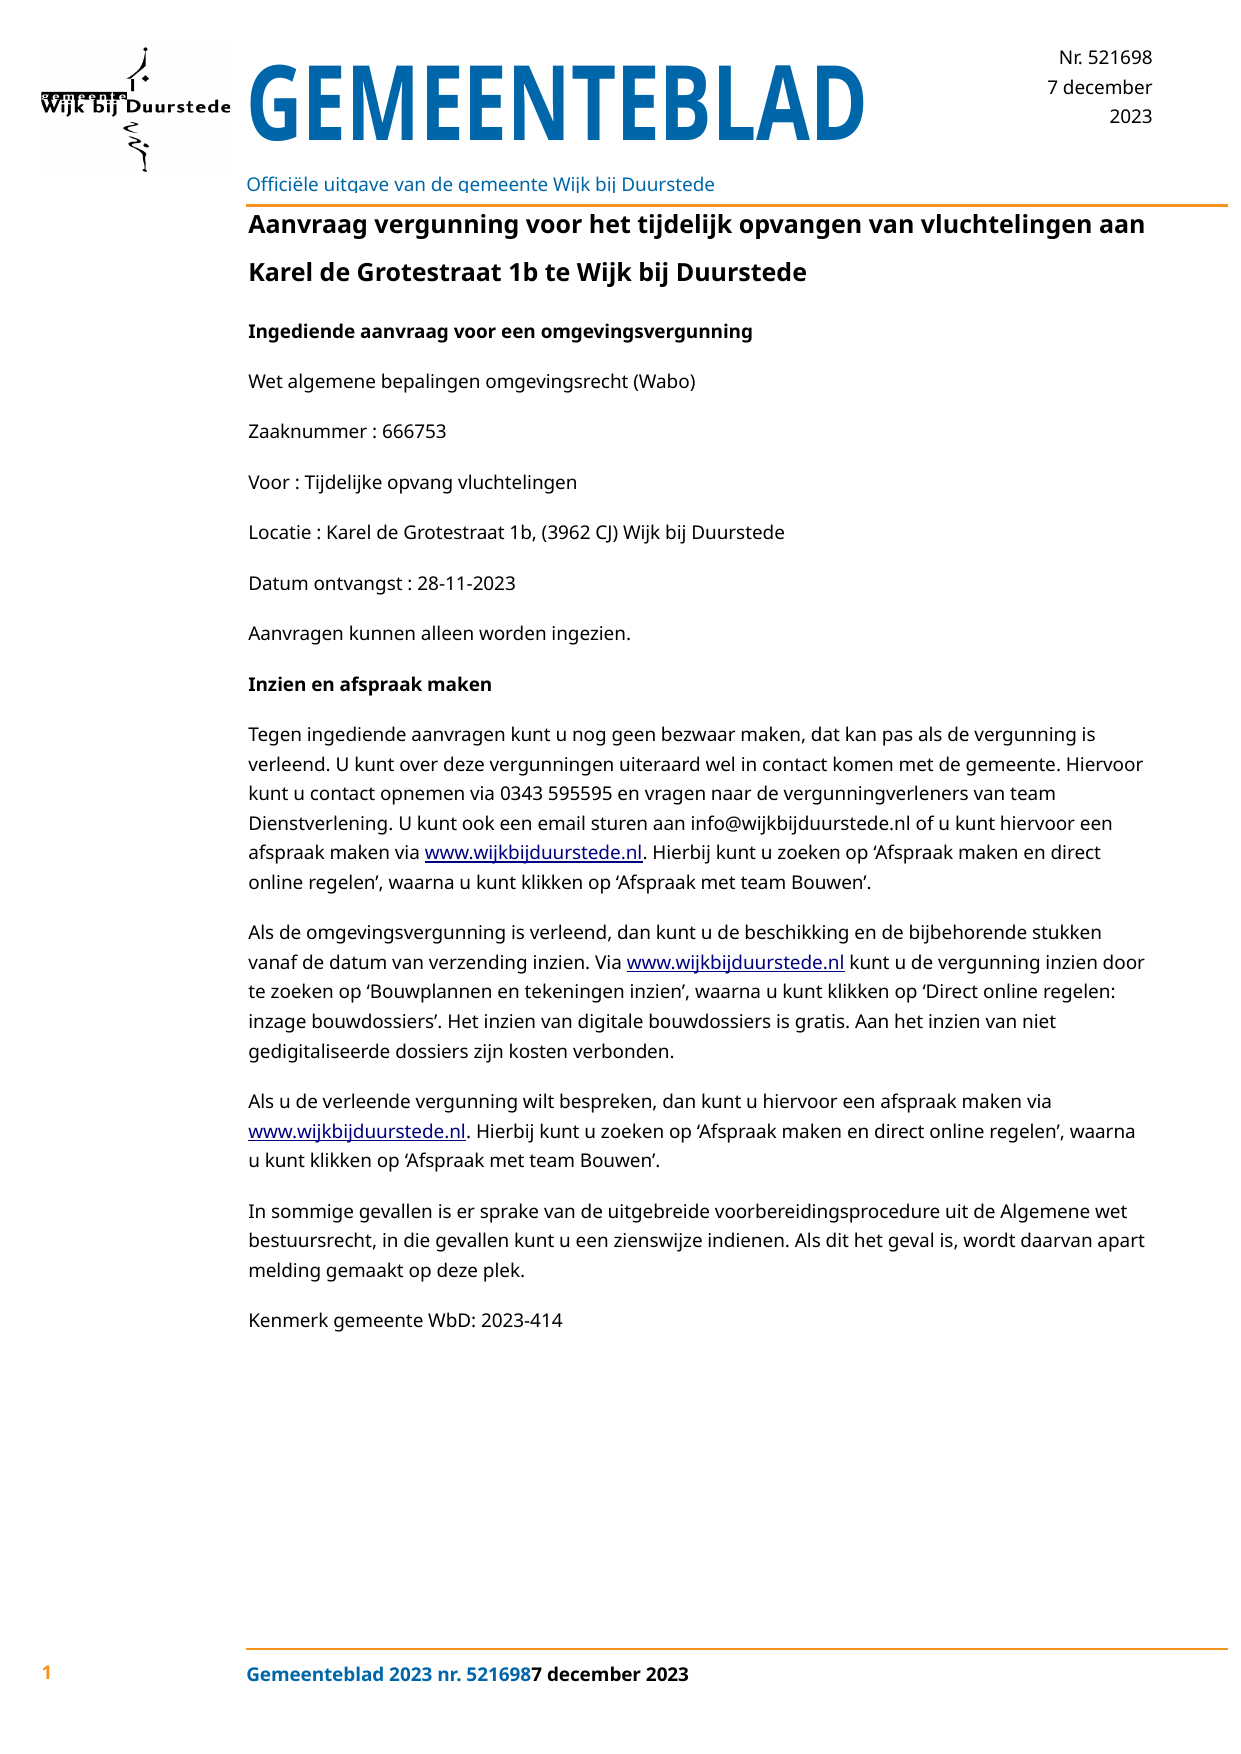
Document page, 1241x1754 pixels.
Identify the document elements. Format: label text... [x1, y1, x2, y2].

text Als u de verleende vergunning wilt bespreken, dan kunt u hiervoor een afspraak maken via www.wijkbijduurstede.nl. Hierbij kunt u zoeken op ‘Afspraak maken en direct online regelen’, waarna u kunt klikken op ‘Afspraak met team Bouwen’. [248, 1088, 1152, 1173]
text Wet algemene bepalingen omgevingsrecht (Wabo) [248, 368, 1152, 394]
text Zaaknummer : 666753 [248, 419, 1152, 444]
text Aanvragen kunnen alleen worden ingezien. [248, 620, 1152, 646]
text Tegen ingediende aanvragen kunt u nog geen bezwaar maken, dat kan pas als de vergunning is verleend. U kunt over deze vergunningen uiteraard wel in contact komen met de gemeente. Hiervoor kunt u contact opnemen via 0343 595595 en vragen naar de vergunningverleners van team Dienstverlening. U kunt ook een email sturen aan info@wijkbijduurstede.nl of u kunt hiervoor een afspraak maken via www.wijkbijduurstede.nl. Hierbij kunt u zoeken op ‘Afspraak maken en direct online regelen’, waarna u kunt klikken op ‘Afspraak met team Bouwen’. [248, 721, 1152, 895]
text Kenmerk gemeente WbD: 2023-414 [248, 1307, 1152, 1333]
text Aanvraag vergunning voor het tijdelijk opvangen van vluchtelingen aan Karel de Grotestraat 1b te Wijk bij Duurstede [248, 207, 1152, 288]
text In sommige gevallen is er sprake van de uitgebreide voorbereidingsprocedure uit de Algemene wet bestuursrecht, in die gevallen kunt u een zienswijze indienen. Als dit het geval is, wordt daarvan apart melding gemaakt op deze plek. [248, 1198, 1152, 1283]
text Locatie : Karel de Grotestraat 1b, (3962 CJ) Wijk bij Duurstede [248, 519, 1152, 545]
text Voor : Tijdelijke opvang vluchtelingen [248, 469, 1152, 495]
text Inzien en afspraak maken [248, 671, 1152, 697]
picture [41, 47, 231, 172]
text Ingediende aanvraag voor een omgevingsvergunning [248, 318, 1152, 344]
text Datum ontvangst : 28-11-2023 [248, 570, 1152, 596]
text Als de omgevingsvergunning is verleend, dan kunt u de beschikking en de bijbehorende stukken vanaf de datum van verzending inzien. Via www.wijkbijduurstede.nl kunt u de vergunning inzien door te zoeken op ‘Bouwplannen en tekeningen inzien’, waarna u kunt klikken op ‘Direct online regelen: inzage bouwdossiers’. Het inzien van digitale bouwdossiers is gratis. Aan het inzien van niet gedigitaliseerde dossiers zijn kosten verbonden. [248, 919, 1152, 1064]
